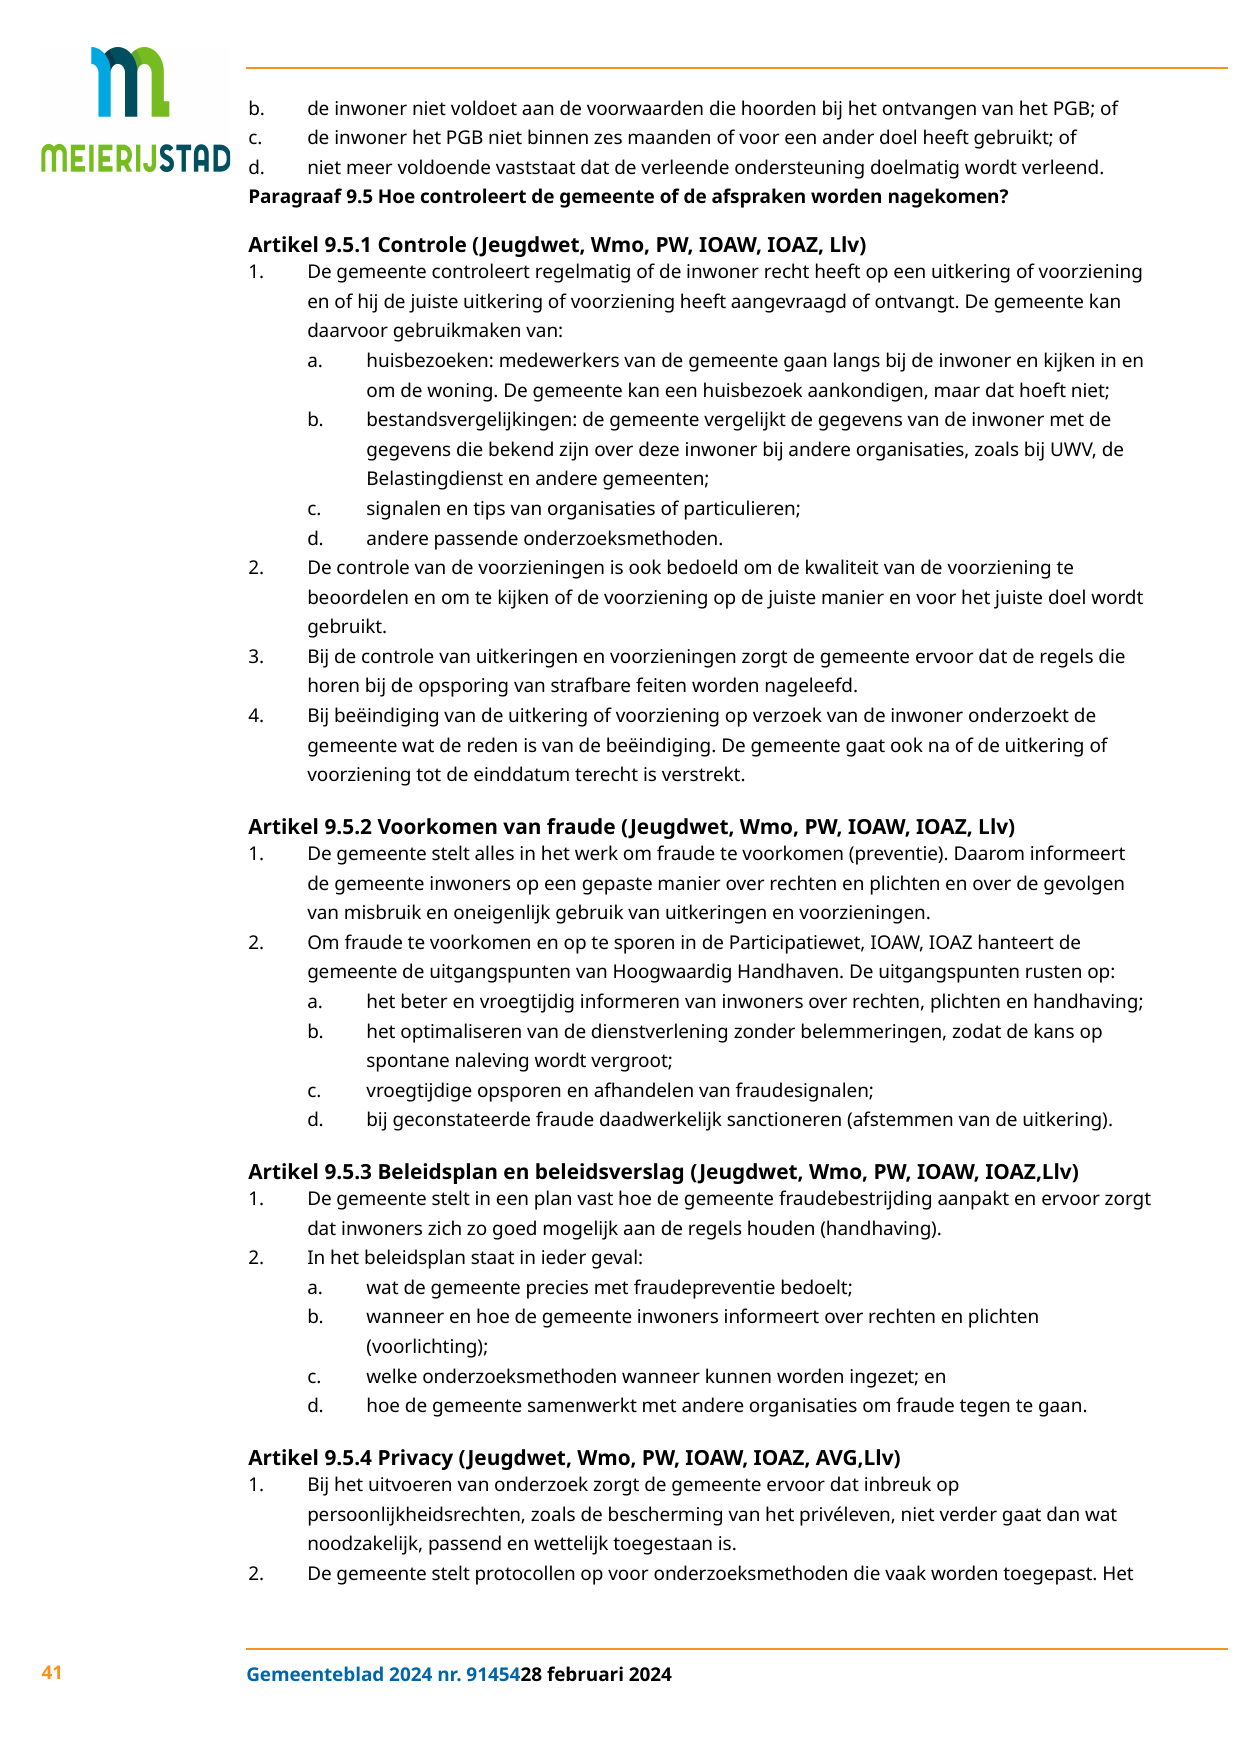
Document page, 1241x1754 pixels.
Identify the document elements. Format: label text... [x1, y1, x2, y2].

text Artikel 9.5.4 Privacy (Jeugdwet, Wmo, PW, IOAW, IOAZ, AVG,Llv) [248, 1443, 1152, 1471]
list de inwoner het PGB niet binnen zes maanden of voor een ander doel heeft gebruikt; of [248, 124, 1152, 150]
list het optimaliseren van de dienstverlening zonder belemmeringen, zodat de kans op spontane naleving wordt vergroot; [307, 1018, 1152, 1073]
list hoe de gemeente samenwerkt met andere organisaties om fraude tegen te gaan. [307, 1392, 1152, 1418]
list Bij het uitvoeren van onderzoek zorgt de gemeente ervoor dat inbreuk op persoonlijkheidsrechten, zoals de bescherming van het privéleven, niet verder gaat dan wat noodzakelijk, passend en wettelijk toegestaan is. [248, 1471, 1152, 1556]
list De gemeente stelt in een plan vast hoe de gemeente fraudebestrijding aanpakt en ervoor zorgt dat inwoners zich zo goed mogelijk aan de regels houden (handhaving). [248, 1185, 1152, 1241]
list bij geconstateerde fraude daadwerkelijk sanctioneren (afstemmen van de uitkering). [307, 1107, 1152, 1132]
list vroegtijdige opsporen en afhandelen van fraudesignalen; [307, 1077, 1152, 1103]
list De controle van de voorzieningen is ook bedoeld om de kwaliteit van de voorziening te beoordelen en om te kijken of de voorziening op de juiste manier en voor het juiste doel wordt gebruikt. [248, 554, 1152, 639]
picture [41, 47, 231, 172]
list niet meer voldoende vaststaat dat de verleende ondersteuning doelmatig wordt verleend. [248, 154, 1152, 180]
list Om fraude te voorkomen en op te sporen in de Participatiewet, IOAW, IOAZ hanteert de gemeente de uitgangspunten van Hoogwaardig Handhaven. De uitgangspunten rusten op: [248, 929, 1152, 984]
text Artikel 9.5.1 Controle (Jeugdwet, Wmo, PW, IOAW, IOAZ, Llv) [248, 230, 1152, 258]
list signalen en tips van organisaties of particulieren; [307, 495, 1152, 521]
list De gemeente controleert regelmatig of de inwoner recht heeft op een uitkering of voorziening en of hij de juiste uitkering of voorziening heeft aangevraagd of ontvangt. De gemeente kan daarvoor gebruikmaken van: [248, 258, 1152, 343]
list het beter en vroegtijdig informeren van inwoners over rechten, plichten en handhaving; [307, 988, 1152, 1014]
text Artikel 9.5.2 Voorkomen van fraude (Jeugdwet, Wmo, PW, IOAW, IOAZ, Llv) [248, 812, 1152, 840]
list wanneer en hoe de gemeente inwoners informeert over rechten en plichten (voorlichting); [307, 1304, 1152, 1359]
list De gemeente stelt alles in het werk om fraude te voorkomen (preventie). Daarom informeert de gemeente inwoners op een gepaste manier over rechten en plichten en over de gevolgen van misbruik en oneigenlijk gebruik van uitkeringen en voorzieningen. [248, 840, 1152, 925]
text Artikel 9.5.3 Beleidsplan en beleidsverslag (Jeugdwet, Wmo, PW, IOAW, IOAZ,Llv) [248, 1157, 1152, 1185]
text Paragraaf 9.5 Hoe controleert de gemeente of de afspraken worden nagekomen? [248, 183, 1152, 209]
list huisbezoeken: medewerkers van de gemeente gaan langs bij de inwoner en kijken in en om de woning. De gemeente kan een huisbezoek aankondigen, maar dat hoeft niet; [307, 347, 1152, 403]
list bestandsvergelijkingen: de gemeente vergelijkt de gegevens van de inwoner met de gegevens die bekend zijn over deze inwoner bij andere organisaties, zoals bij UWV, de Belastingdienst en andere gemeenten; [307, 406, 1152, 491]
list In het beleidsplan staat in ieder geval: [248, 1244, 1152, 1270]
list Bij de controle van uitkeringen en voorzieningen zorgt de gemeente ervoor dat de regels die horen bij de opsporing van strafbare feiten worden nageleefd. [248, 643, 1152, 698]
list De gemeente stelt protocollen op voor onderzoeksmethoden die vaak worden toegepast. Het [248, 1560, 1152, 1586]
list Bij beëindiging van de uitkering of voorziening op verzoek van de inwoner onderzoekt de gemeente wat de reden is van de beëindiging. De gemeente gaat ook na of de uitkering of voorziening tot de einddatum terecht is verstrekt. [248, 702, 1152, 787]
list wat de gemeente precies met fraudepreventie bedoelt; [307, 1274, 1152, 1300]
list andere passende onderzoeksmethoden. [307, 525, 1152, 551]
list de inwoner niet voldoet aan de voorwaarden die hoorden bij het ontvangen van het PGB; of [248, 95, 1152, 121]
list welke onderzoeksmethoden wanneer kunnen worden ingezet; en [307, 1363, 1152, 1389]
